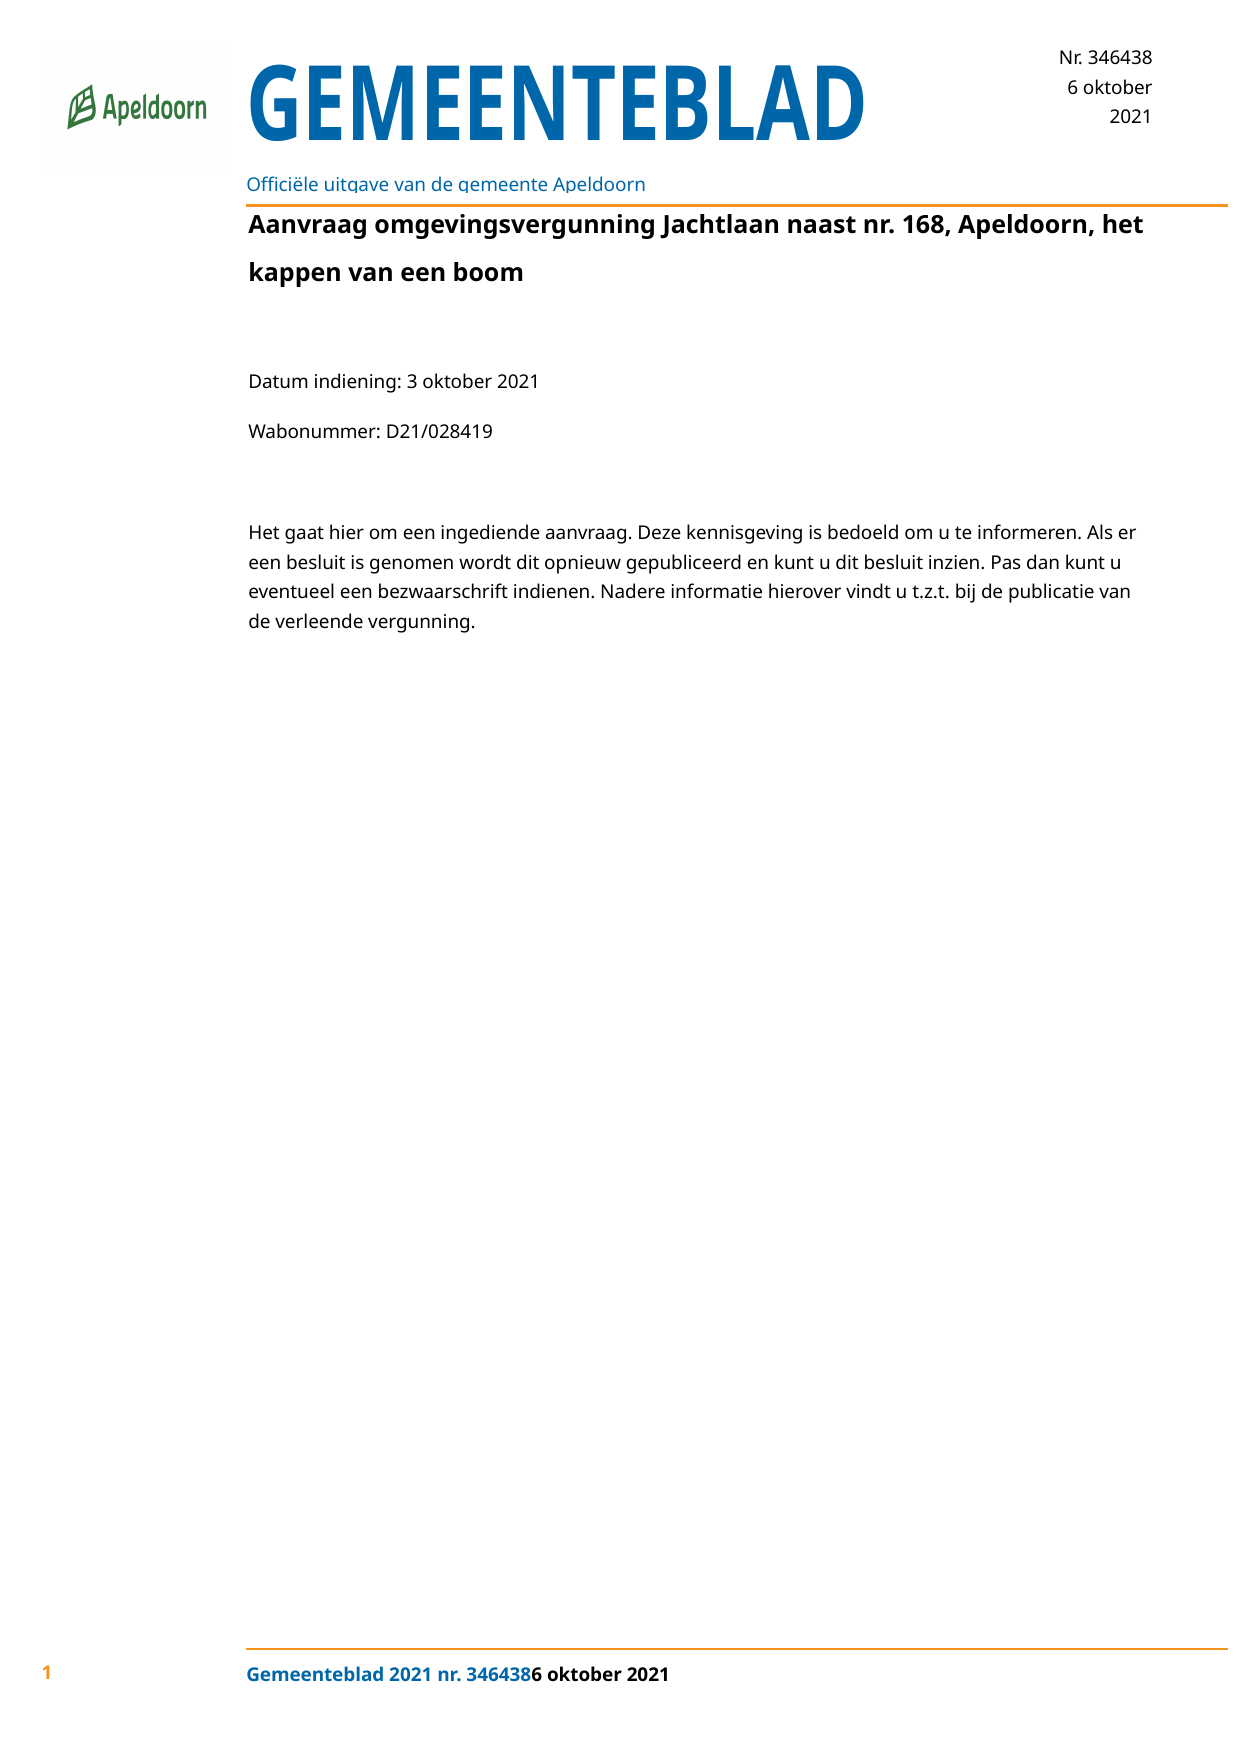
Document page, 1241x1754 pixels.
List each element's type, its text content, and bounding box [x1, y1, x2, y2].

text Het gaat hier om een ingediende aanvraag. Deze kennisgeving is bedoeld om u te informeren. Als er een besluit is genomen wordt dit opnieuw gepubliceerd en kunt u dit besluit inzien. Pas dan kunt u eventueel een bezwaarschrift indienen. Nadere informatie hierover vindt u t.z.t. bij de publicatie van de verleende vergunning. [248, 519, 1152, 634]
text Datum indiening: 3 oktober 2021 [248, 368, 1152, 394]
picture [41, 47, 231, 172]
text Aanvraag omgevingsvergunning Jachtlaan naast nr. 168, Apeldoorn, het kappen van een boom [248, 207, 1152, 288]
text Wabonummer: D21/028419 [248, 419, 1152, 444]
